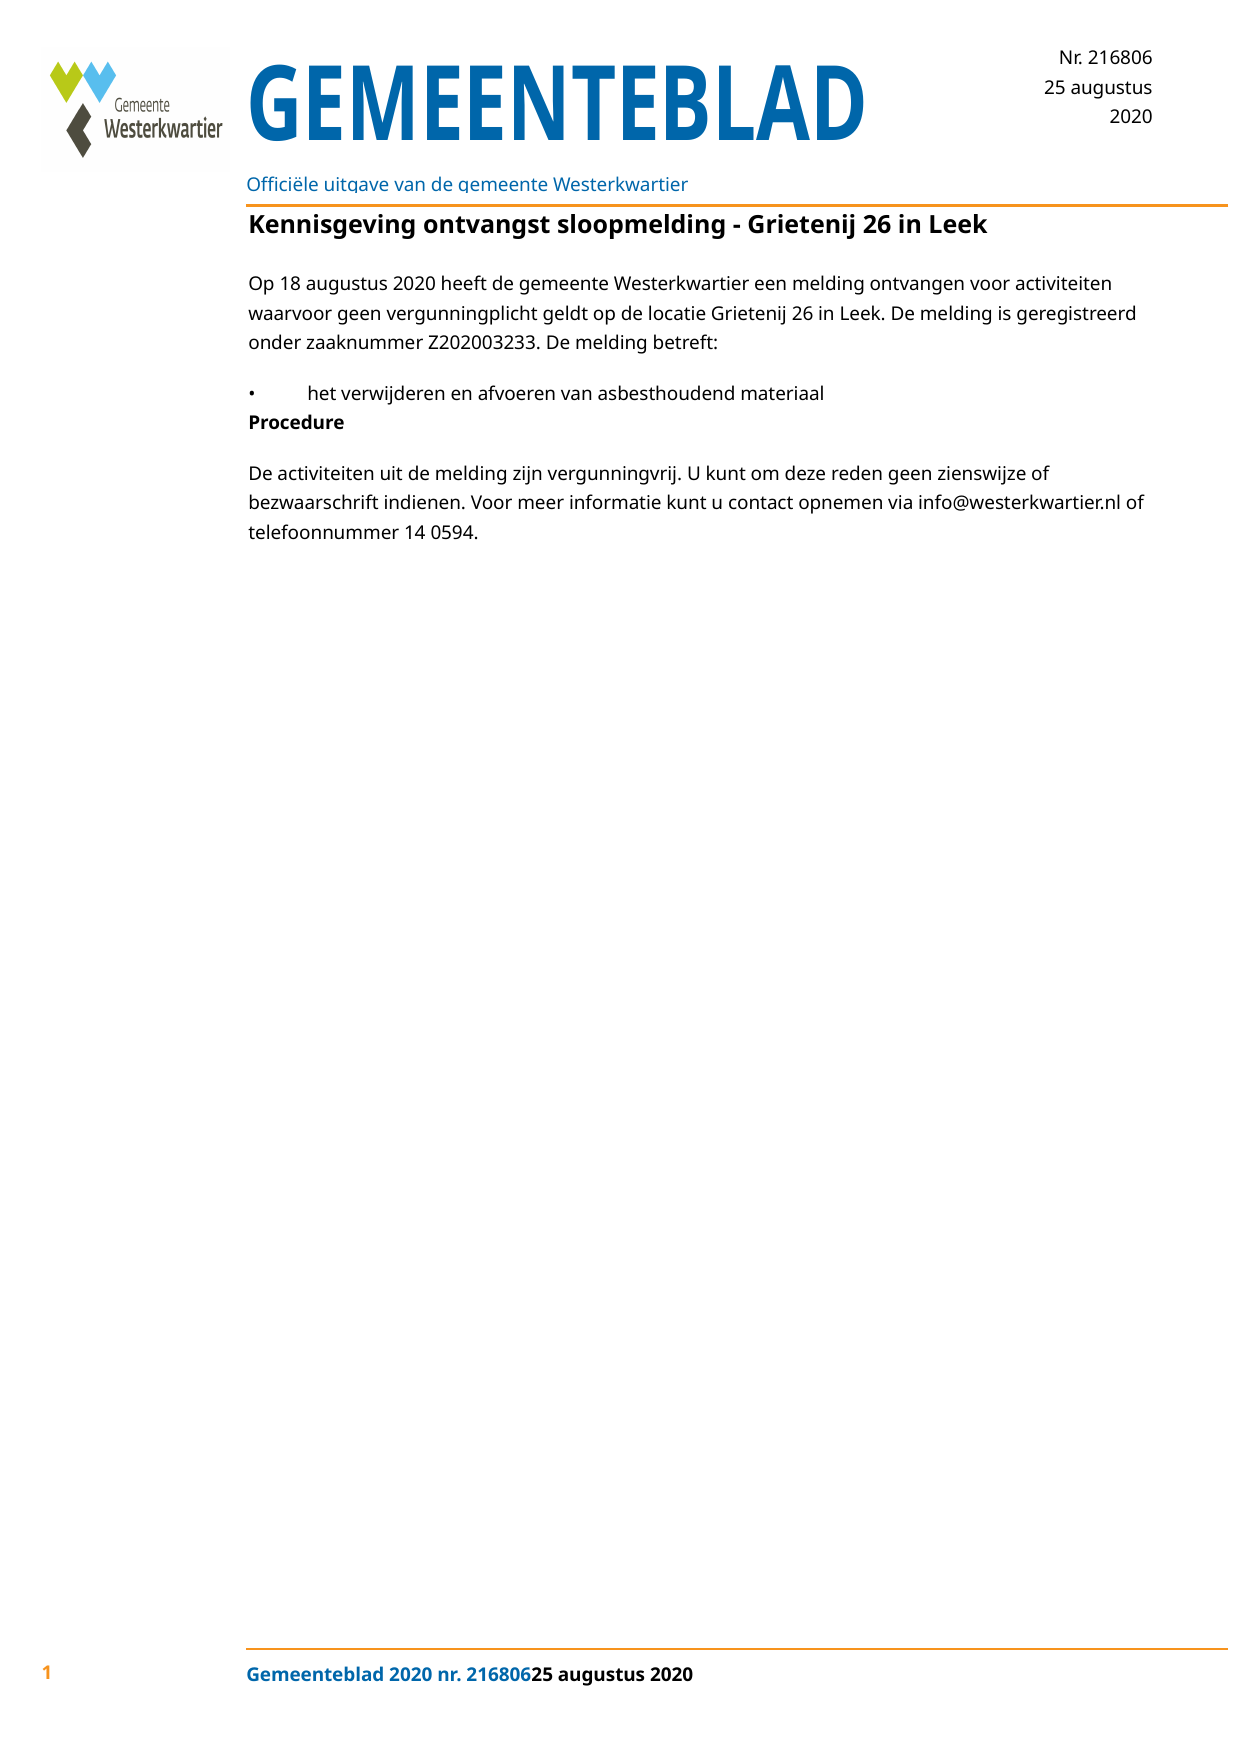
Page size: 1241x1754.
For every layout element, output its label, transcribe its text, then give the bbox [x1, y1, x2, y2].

text Kennisgeving ontvangst sloopmelding - Grietenij 26 in Leek [248, 207, 1152, 241]
text De activiteiten uit de melding zijn vergunningvrij. U kunt om deze reden geen zienswijze of bezwaarschrift indienen. Voor meer informatie kunt u contact opnemen via info@westerkwartier.nl of telefoonnummer 14 0594. [248, 460, 1152, 545]
list het verwijderen en afvoeren van asbesthoudend materiaal [248, 380, 1152, 406]
text Procedure [248, 409, 1152, 435]
picture [41, 47, 231, 172]
text Op 18 augustus 2020 heeft de gemeente Westerkwartier een melding ontvangen voor activiteiten waarvoor geen vergunningplicht geldt op de locatie Grietenij 26 in Leek. De melding is geregistreerd onder zaaknummer Z202003233. De melding betreft: [248, 270, 1152, 355]
